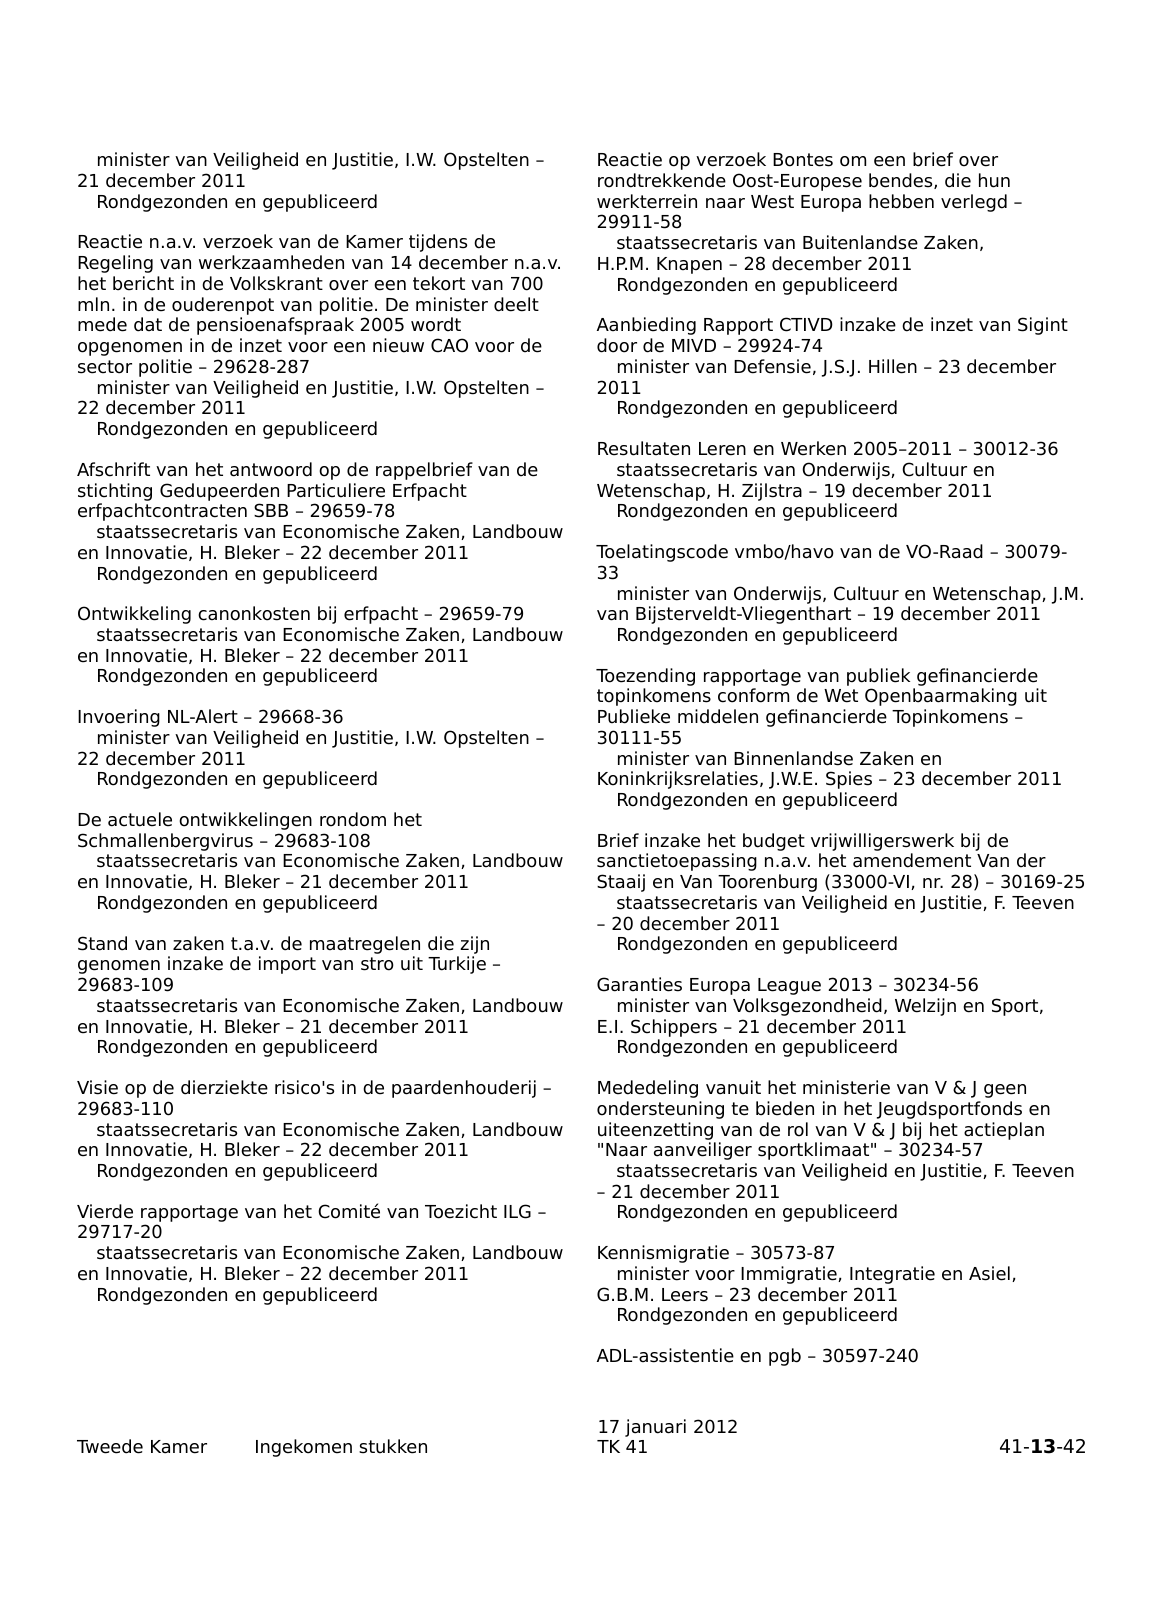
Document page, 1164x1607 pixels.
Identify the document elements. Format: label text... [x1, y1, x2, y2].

text Toezending rapportage van publiek gefinancierde topinkomens conform de Wet Openbaarmaking uit Publieke middelen gefinancierde Topinkomens – 30111-55 [596, 666, 1087, 748]
text Vierde rapportage van het Comité van Toezicht ILG – 29717-20 [77, 1202, 567, 1243]
text staatssecretaris van Onderwijs, Cultuur en Wetenschap, H. Zijlstra – 19 december 2011 [596, 460, 1087, 501]
text Rondgezonden en gepubliceerd [77, 1161, 567, 1182]
text Resultaten Leren en Werken 2005–2011 – 30012-36 [596, 439, 1087, 460]
text staatssecretaris van Veiligheid en Justitie, F. Teeven – 21 december 2011 [596, 1161, 1087, 1202]
text Rondgezonden en gepubliceerd [596, 501, 1087, 522]
text Rondgezonden en gepubliceerd [596, 934, 1087, 955]
text ADL-assistentie en pgb – 30597-240 [596, 1346, 1087, 1367]
text staatssecretaris van Economische Zaken, Landbouw en Innovatie, H. Bleker – 22 december 2011 [77, 1119, 567, 1161]
text staatssecretaris van Economische Zaken, Landbouw en Innovatie, H. Bleker – 22 december 2011 [77, 625, 567, 666]
text Rondgezonden en gepubliceerd [596, 1305, 1087, 1326]
text Toelatingscode vmbo/havo van de VO-Raad – 30079-33 [596, 542, 1087, 583]
text Stand van zaken t.a.v. de maatregelen die zijn genomen inzake de import van stro uit Turkije – 29683-109 [77, 933, 567, 996]
text minister van Veiligheid en Justitie, I.W. Opstelten – 21 december 2011 [77, 150, 567, 192]
text staatssecretaris van Buitenlandse Zaken, H.P.M. Knapen – 28 december 2011 [596, 233, 1087, 274]
text Rondgezonden en gepubliceerd [596, 1202, 1087, 1223]
text Rondgezonden en gepubliceerd [77, 192, 567, 212]
text staatssecretaris van Economische Zaken, Landbouw en Innovatie, H. Bleker – 21 december 2011 [77, 851, 567, 893]
text minister van Veiligheid en Justitie, I.W. Opstelten – 22 december 2011 [77, 377, 567, 419]
text Garanties Europa League 2013 – 30234-56 [596, 975, 1087, 996]
text Rondgezonden en gepubliceerd [77, 666, 567, 687]
text minister van Volksgezondheid, Welzijn en Sport, E.I. Schippers – 21 december 2011 [596, 996, 1087, 1037]
text Rondgezonden en gepubliceerd [596, 625, 1087, 646]
text Rondgezonden en gepubliceerd [77, 419, 567, 440]
text Mededeling vanuit het ministerie van V & J geen ondersteuning te bieden in het Jeugdsportfonds en uiteenzetting van de rol van V & J bij het actieplan "Naar aanveiliger sportklimaat" – 30234-57 [596, 1078, 1087, 1161]
text Afschrift van het antwoord op de rappelbrief van de stichting Gedupeerden Particuliere Erfpacht erfpachtcontracten SBB – 29659-78 [77, 460, 567, 522]
text Kennismigratie – 30573-87 [596, 1243, 1087, 1264]
text Invoering NL-Alert – 29668-36 [77, 707, 567, 728]
text Reactie op verzoek Bontes om een brief over rondtrekkende Oost-Europese bendes, die hun werkterrein naar West Europa hebben verlegd – 29911-58 [596, 150, 1087, 233]
text minister van Veiligheid en Justitie, I.W. Opstelten – 22 december 2011 [77, 728, 567, 769]
text Ontwikkeling canonkosten bij erfpacht – 29659-79 [77, 604, 567, 625]
text staatssecretaris van Economische Zaken, Landbouw en Innovatie, H. Bleker – 22 december 2011 [77, 522, 567, 563]
text Rondgezonden en gepubliceerd [596, 1037, 1087, 1058]
text Rondgezonden en gepubliceerd [77, 893, 567, 913]
text Reactie n.a.v. verzoek van de Kamer tijdens de Regeling van werkzaamheden van 14 december n.a.v. het bericht in de Volkskrant over een tekort van 700 mln. in de ouderenpot van politie. De minister deelt mede dat de pensioenafspraak 2005 wordt opgenomen in de inzet voor een nieuw CAO voor de sector politie – 29628-287 [77, 232, 567, 377]
text minister van Binnenlandse Zaken en Koninkrijksrelaties, J.W.E. Spies – 23 december 2011 [596, 748, 1087, 790]
text Brief inzake het budget vrijwilligerswerk bij de sanctietoepassing n.a.v. het amendement Van der Staaij en Van Toorenburg (33000-VI, nr. 28) – 30169-25 [596, 831, 1087, 893]
text Rondgezonden en gepubliceerd [77, 769, 567, 790]
text minister van Onderwijs, Cultuur en Wetenschap, J.M. van Bijsterveldt-Vliegenthart – 19 december 2011 [596, 583, 1087, 625]
text minister van Defensie, J.S.J. Hillen – 23 december 2011 [596, 357, 1087, 398]
text Rondgezonden en gepubliceerd [77, 1284, 567, 1305]
text staatssecretaris van Economische Zaken, Landbouw en Innovatie, H. Bleker – 21 december 2011 [77, 996, 567, 1037]
text minister voor Immigratie, Integratie en Asiel, G.B.M. Leers – 23 december 2011 [596, 1264, 1087, 1305]
text De actuele ontwikkelingen rondom het Schmallenbergvirus – 29683-108 [77, 810, 567, 851]
text Visie op de dierziekte risico's in de paardenhouderij – 29683-110 [77, 1078, 567, 1119]
text staatssecretaris van Veiligheid en Justitie, F. Teeven – 20 december 2011 [596, 893, 1087, 934]
text Rondgezonden en gepubliceerd [596, 274, 1087, 295]
text Aanbieding Rapport CTIVD inzake de inzet van Sigint door de MIVD – 29924-74 [596, 315, 1087, 357]
text Rondgezonden en gepubliceerd [77, 1037, 567, 1058]
text Rondgezonden en gepubliceerd [596, 790, 1087, 811]
text Rondgezonden en gepubliceerd [77, 563, 567, 584]
text Rondgezonden en gepubliceerd [596, 398, 1087, 419]
text staatssecretaris van Economische Zaken, Landbouw en Innovatie, H. Bleker – 22 december 2011 [77, 1243, 567, 1284]
